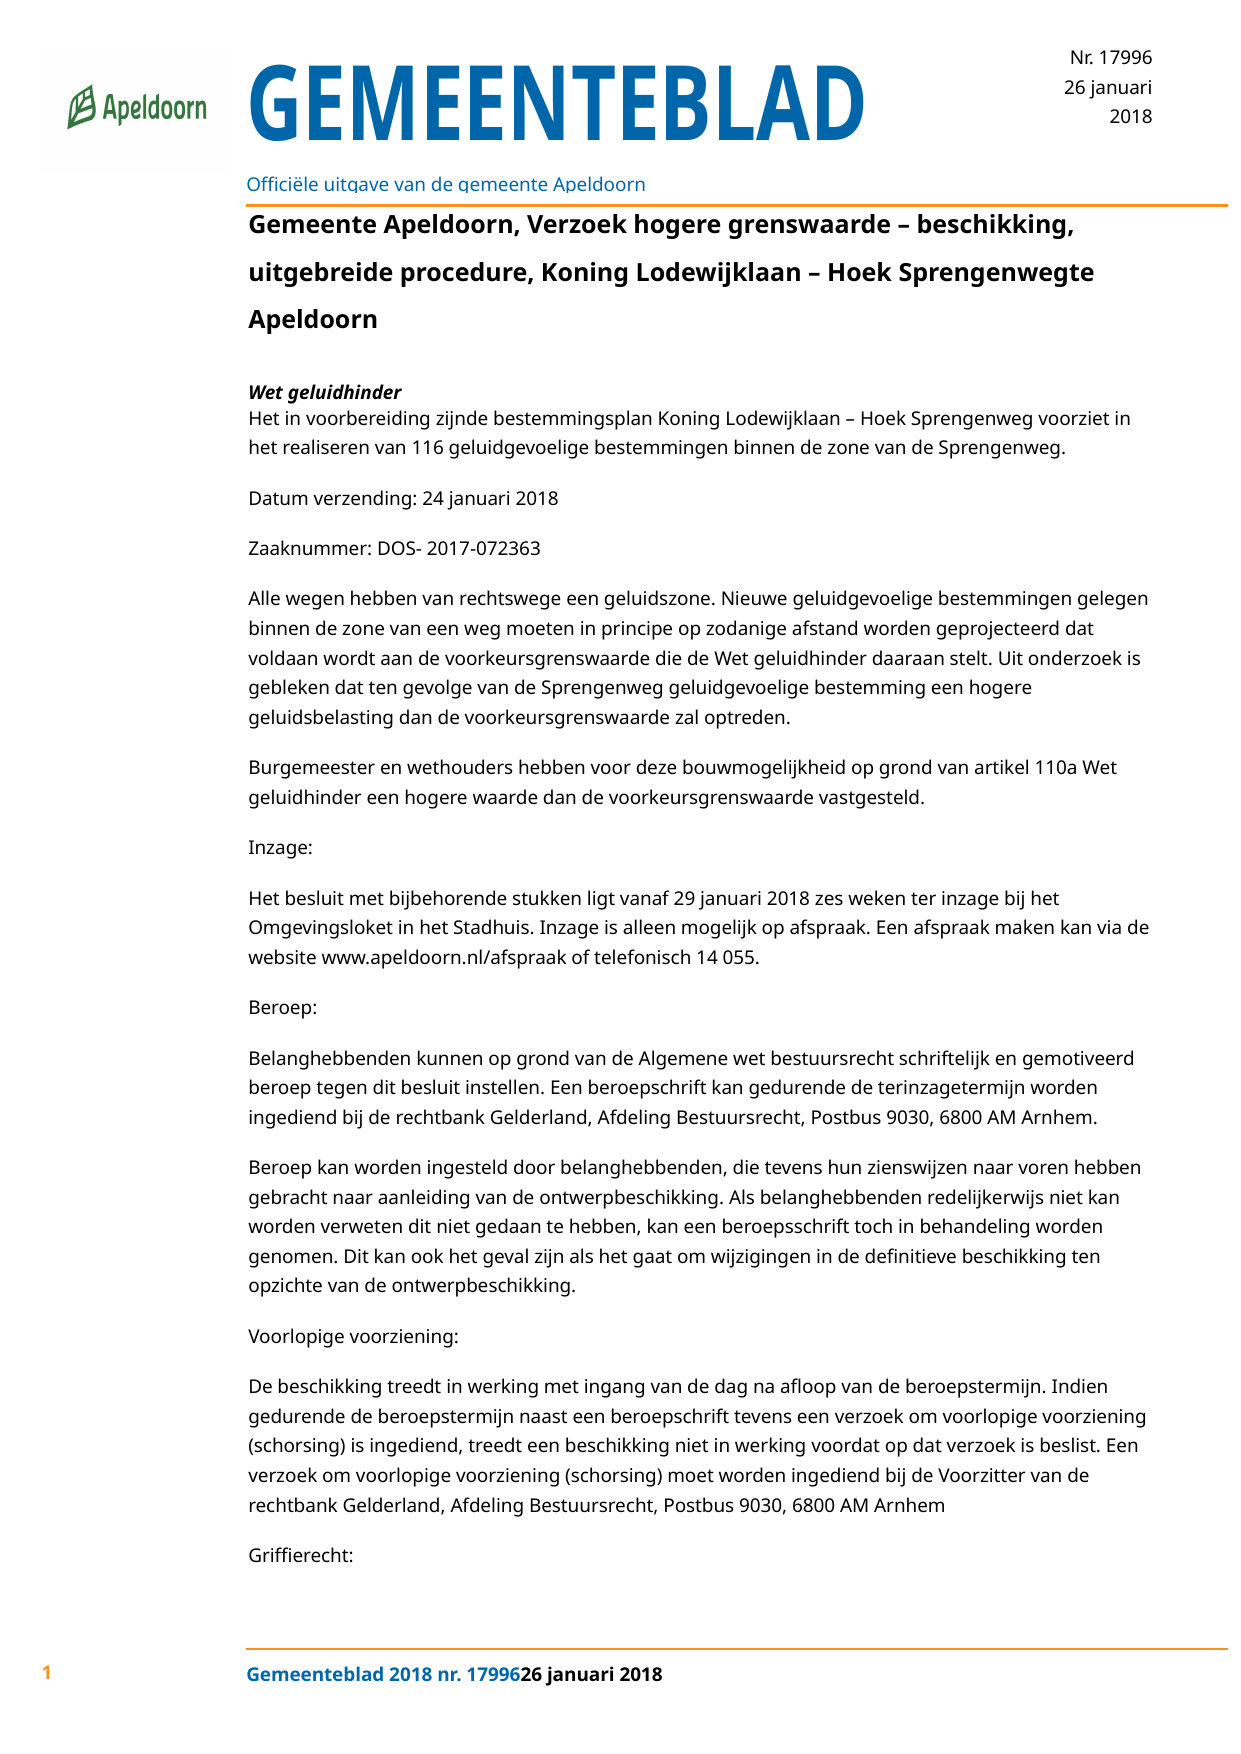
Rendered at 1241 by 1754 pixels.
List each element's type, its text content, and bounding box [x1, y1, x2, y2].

text Gemeente Apeldoorn, Verzoek hogere grenswaarde – beschikking, uitgebreide procedure, Koning Lodewijklaan – Hoek Sprengenwegte Apeldoorn [248, 207, 1152, 336]
text Het besluit met bijbehorende stukken ligt vanaf 29 januari 2018 zes weken ter inzage bij het Omgevingsloket in het Stadhuis. Inzage is alleen mogelijk op afspraak. Een afspraak maken kan via de website www.apeldoorn.nl/afspraak of telefonisch 14 055. [248, 885, 1152, 970]
text Alle wegen hebben van rechtswege een geluidszone. Nieuwe geluidgevoelige bestemmingen gelegen binnen de zone van een weg moeten in principe op zodanige afstand worden geprojecteerd dat voldaan wordt aan de voorkeursgrenswaarde die de Wet geluidhinder daaraan stelt. Uit onderzoek is gebleken dat ten gevolge van de Sprengenweg geluidgevoelige bestemming een hogere geluidsbelasting dan de voorkeursgrenswaarde zal optreden. [248, 586, 1152, 730]
text De beschikking treedt in werking met ingang van de dag na afloop van de beroepstermijn. Indien gedurende de beroepstermijn naast een beroepschrift tevens een verzoek om voorlopige voorziening (schorsing) is ingediend, treedt een beschikking niet in werking voordat op dat verzoek is beslist. Een verzoek om voorlopige voorziening (schorsing) moet worden ingediend bij de Voorzitter van de rechtbank Gelderland, Afdeling Bestuursrecht, Postbus 9030, 6800 AM Arnhem [248, 1373, 1152, 1518]
text Griffierecht: [248, 1542, 1152, 1568]
text Datum verzending: 24 januari 2018 [248, 485, 1152, 511]
text Beroep kan worden ingesteld door belanghebbenden, die tevens hun zienswijzen naar voren hebben gebracht naar aanleiding van de ontwerpbeschikking. Als belanghebbenden redelijkerwijs niet kan worden verweten dit niet gedaan te hebben, kan een beroepsschrift toch in behandeling worden genomen. Dit kan ook het geval zijn als het gaat om wijzigingen in de definitieve beschikking ten opzichte van de ontwerpbeschikking. [248, 1154, 1152, 1298]
text Wet geluidhinder [248, 379, 1152, 405]
text Voorlopige voorziening: [248, 1323, 1152, 1349]
picture [41, 47, 231, 172]
text Zaaknummer: DOS- 2017-072363 [248, 535, 1152, 561]
text Belanghebbenden kunnen op grond van de Algemene wet bestuursrecht schriftelijk en gemotiveerd beroep tegen dit besluit instellen. Een beroepschrift kan gedurende de terinzagetermijn worden ingediend bij de rechtbank Gelderland, Afdeling Bestuursrecht, Postbus 9030, 6800 AM Arnhem. [248, 1045, 1152, 1130]
text Beroep: [248, 994, 1152, 1020]
text Inzage: [248, 834, 1152, 860]
text Burgemeester en wethouders hebben voor deze bouwmogelijkheid op grond van artikel 110a Wet geluidhinder een hogere waarde dan de voorkeursgrenswaarde vastgesteld. [248, 754, 1152, 810]
text Het in voorbereiding zijnde bestemmingsplan Koning Lodewijklaan – Hoek Sprengenweg voorziet in het realiseren van 116 geluidgevoelige bestemmingen binnen de zone van de Sprengenweg. [248, 405, 1152, 460]
